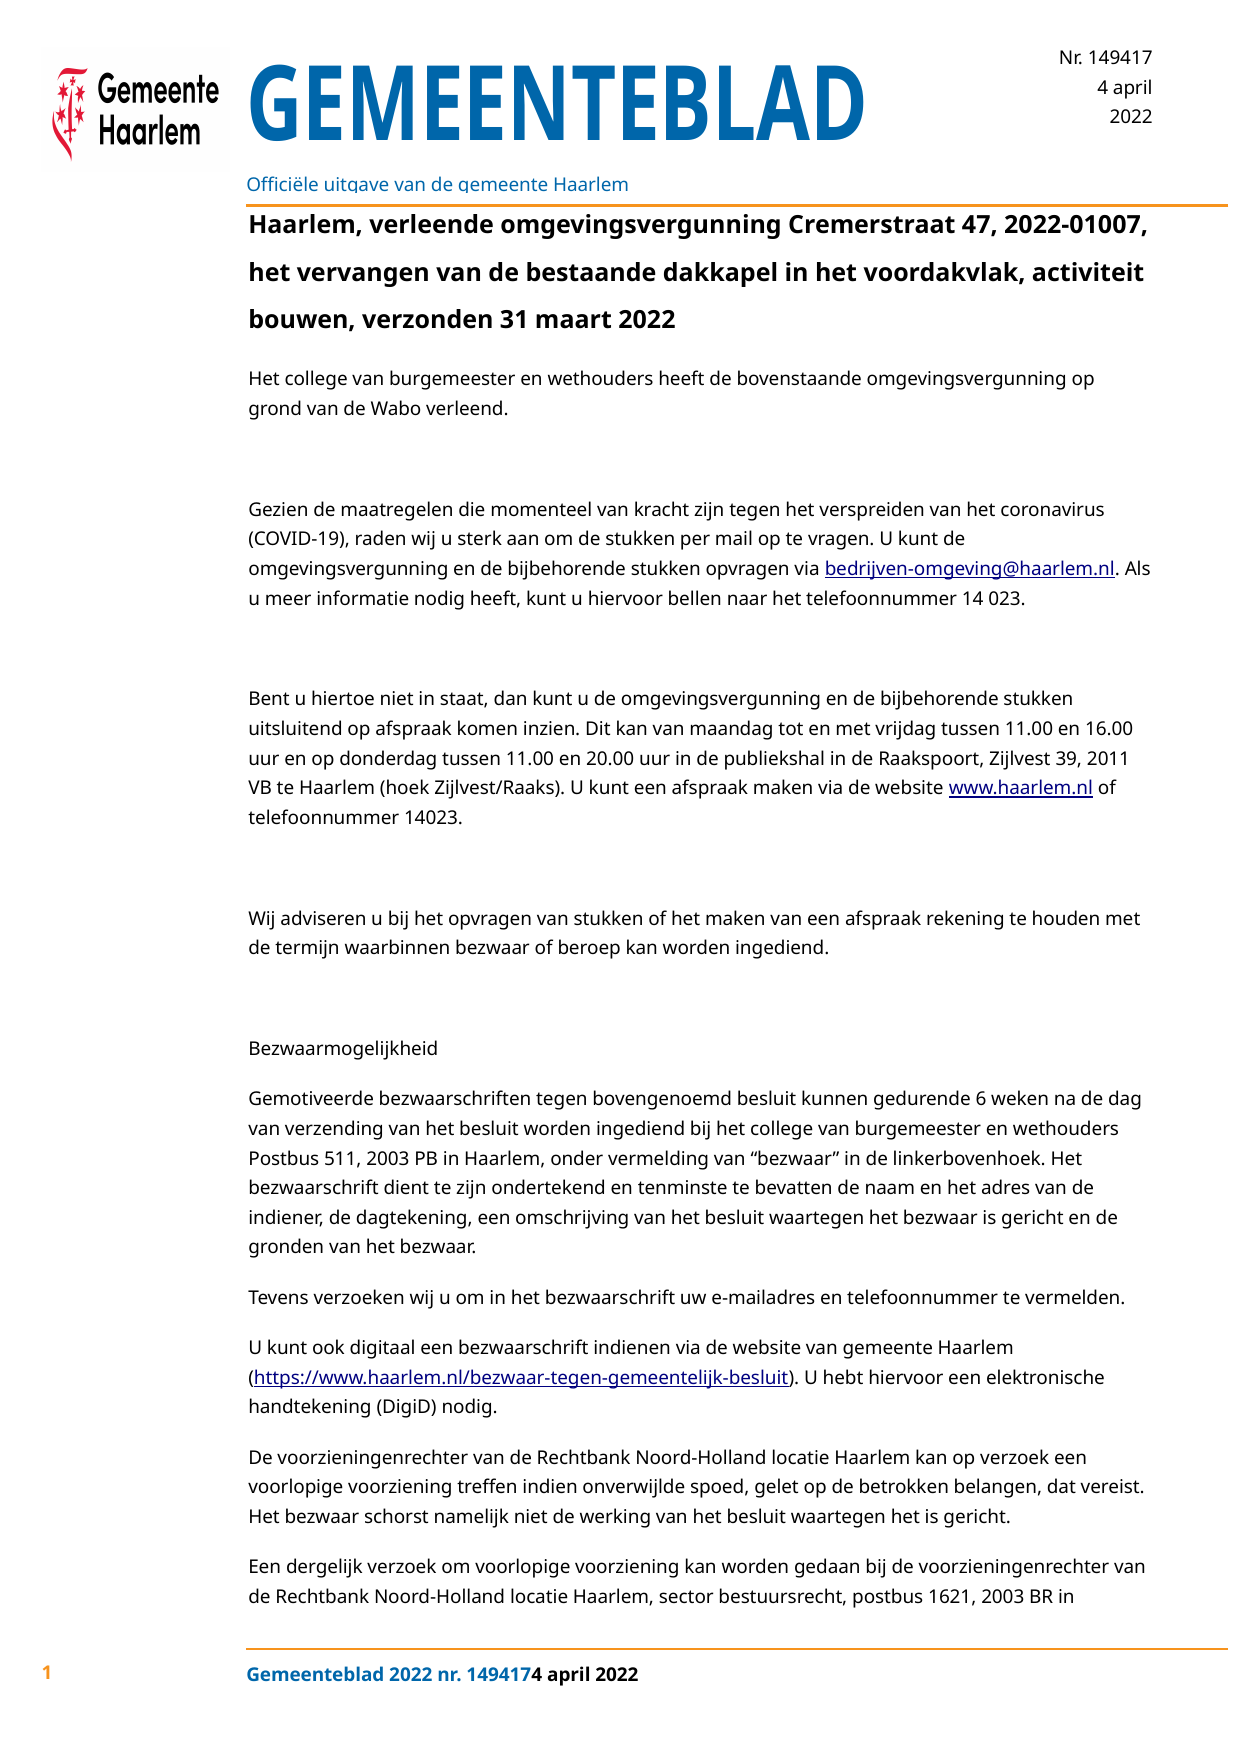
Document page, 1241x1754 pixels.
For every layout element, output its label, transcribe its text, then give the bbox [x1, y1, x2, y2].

text Het college van burgemeester en wethouders heeft de bovenstaande omgevingsvergunning op grond van de Wabo verleend. [248, 366, 1152, 421]
text Gemotiveerde bezwaarschriften tegen bovengenoemd besluit kunnen gedurende 6 weken na de dag van verzending van het besluit worden ingediend bij het college van burgemeester en wethouders Postbus 511, 2003 PB in Haarlem, onder vermelding van “bezwaar” in de linkerbovenhoek. Het bezwaarschrift dient te zijn ondertekend en tenminste te bevatten de naam en het adres van de indiener, de dagtekening, een omschrijving van het besluit waartegen het bezwaar is gericht en de gronden van het bezwaar. [248, 1086, 1152, 1259]
text Tevens verzoeken wij u om in het bezwaarschrift uw e-mailadres en telefoonnummer te vermelden. [248, 1284, 1152, 1309]
text De voorzieningenrechter van de Rechtbank Noord-Holland locatie Haarlem kan op verzoek een voorlopige voorziening treffen indien onverwijlde spoed, gelet op de betrokken belangen, dat vereist. Het bezwaar schorst namelijk niet de werking van het besluit waartegen het is gericht. [248, 1444, 1152, 1529]
text Wij adviseren u bij het opvragen van stukken of het maken van een afspraak rekening te houden met de termijn waarbinnen bezwaar of beroep kan worden ingediend. [248, 905, 1152, 960]
text Bezwaarmogelijkheid [248, 1035, 1152, 1061]
text Bent u hiertoe niet in staat, dan kunt u de omgevingsvergunning en de bijbehorende stukken uitsluitend op afspraak komen inzien. Dit kan van maandag tot en met vrijdag tussen 11.00 en 16.00 uur en op donderdag tussen 11.00 en 20.00 uur in de publiekshal in de Raakspoort, Zijlvest 39, 2011 VB te Haarlem (hoek Zijlvest/Raaks). U kunt een afspraak maken via de website www.haarlem.nl of telefoonnummer 14023. [248, 686, 1152, 829]
text Een dergelijk verzoek om voorlopige voorziening kan worden gedaan bij de voorzieningenrechter van de Rechtbank Noord-Holland locatie Haarlem, sector bestuursrecht, postbus 1621, 2003 BR in [248, 1553, 1152, 1609]
picture [41, 47, 231, 172]
text Haarlem, verleende omgevingsvergunning Cremerstraat 47, 2022-01007, het vervangen van de bestaande dakkapel in het voordakvlak, activiteit bouwen, verzonden 31 maart 2022 [248, 207, 1152, 336]
text Gezien de maatregelen die momenteel van kracht zijn tegen het verspreiden van het coronavirus (COVID-19), raden wij u sterk aan om de stukken per mail op te vragen. U kunt de omgevingsvergunning en de bijbehorende stukken opvragen via bedrijven-omgeving@haarlem.nl. Als u meer informatie nodig heeft, kunt u hiervoor bellen naar het telefoonnummer 14 023. [248, 496, 1152, 610]
text U kunt ook digitaal een bezwaarschrift indienen via de website van gemeente Haarlem (https://www.haarlem.nl/bezwaar-tegen-gemeentelijk-besluit). U hebt hiervoor een elektronische handtekening (DigiD) nodig. [248, 1334, 1152, 1419]
